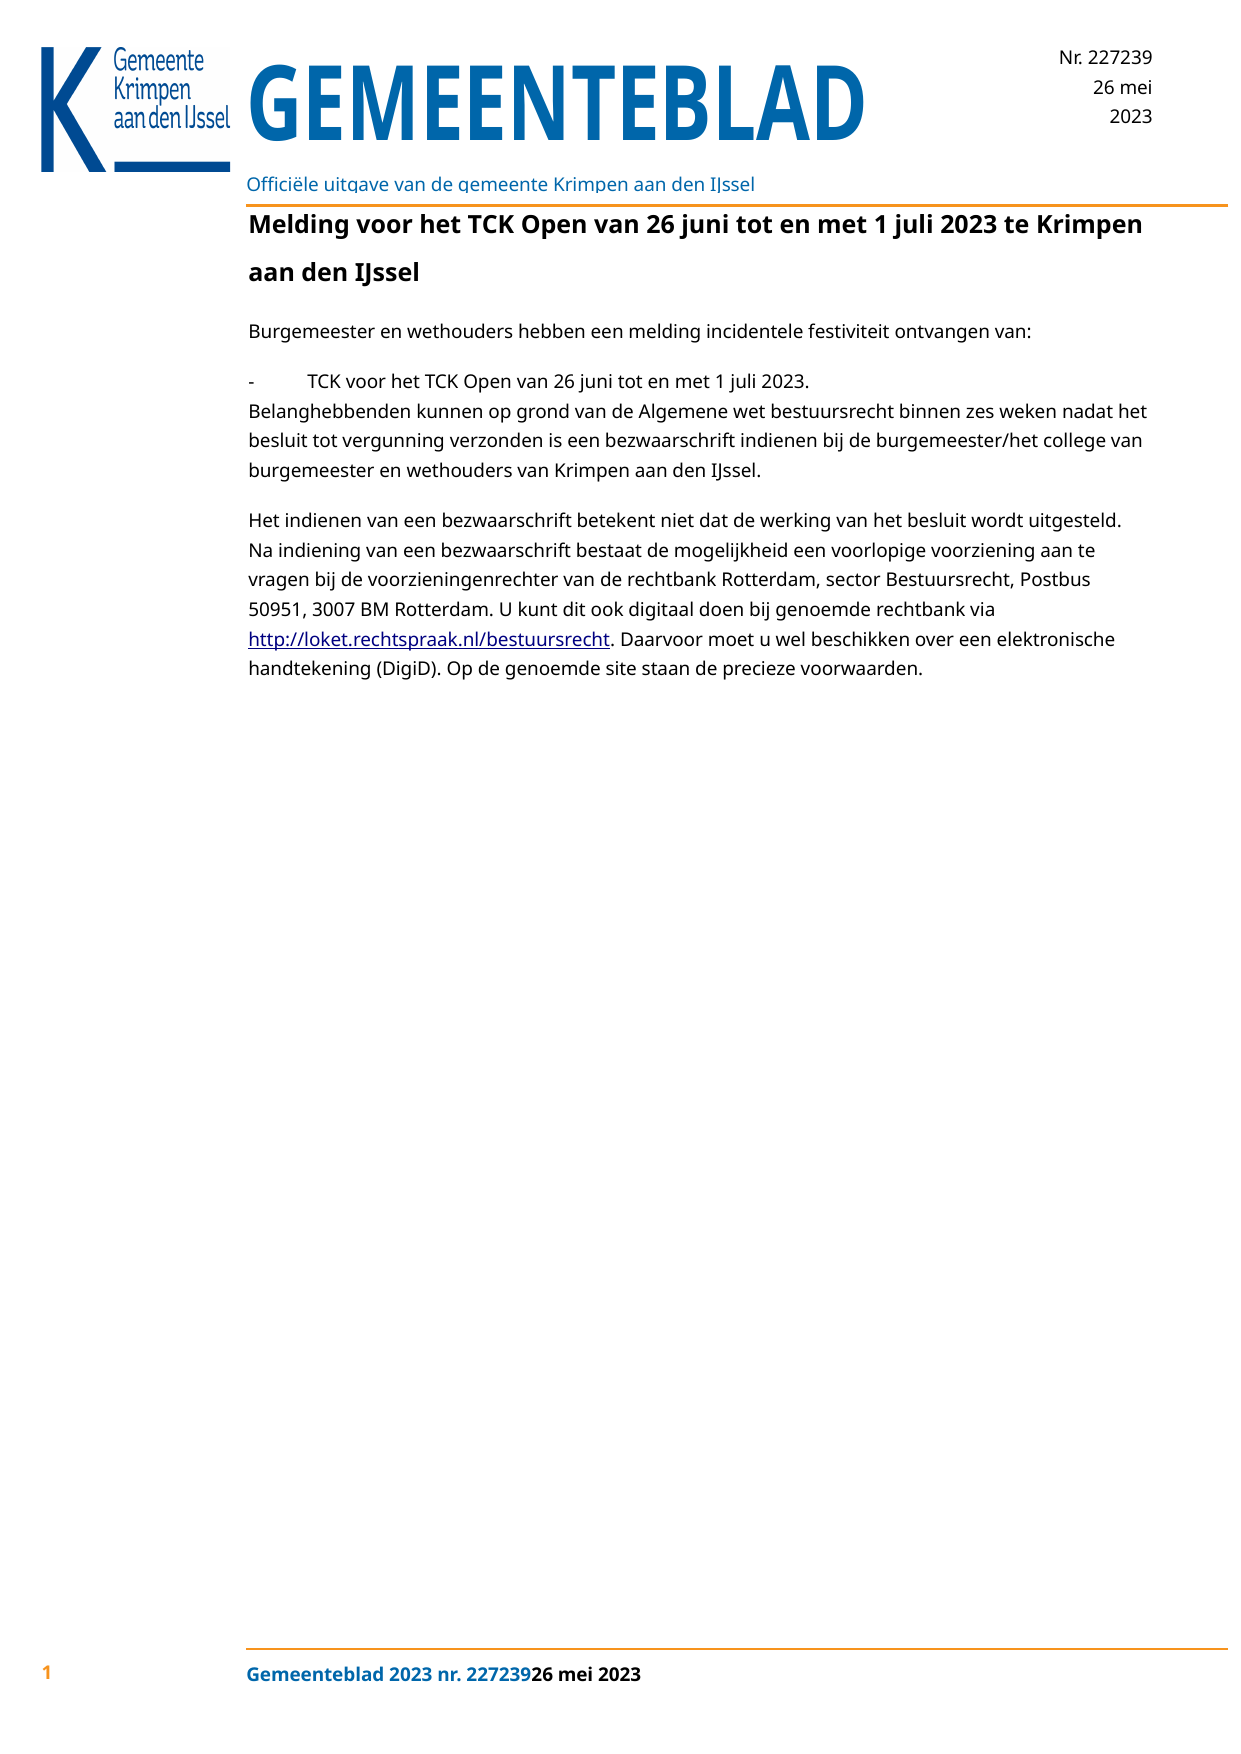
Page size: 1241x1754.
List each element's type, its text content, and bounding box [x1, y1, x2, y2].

text Melding voor het TCK Open van 26 juni tot en met 1 juli 2023 te Krimpen aan den IJssel [248, 207, 1152, 288]
picture [41, 47, 231, 172]
text Burgemeester en wethouders hebben een melding incidentele festiviteit ontvangen van: [248, 318, 1152, 344]
text Belanghebbenden kunnen op grond van de Algemene wet bestuursrecht binnen zes weken nadat het besluit tot vergunning verzonden is een bezwaarschrift indienen bij de burgemeester/het college van burgemeester en wethouders van Krimpen aan den IJssel. [248, 398, 1152, 483]
text Het indienen van een bezwaarschrift betekent niet dat de werking van het besluit wordt uitgesteld. Na indiening van een bezwaarschrift bestaat de mogelijkheid een voorlopige voorziening aan te vragen bij de voorzieningenrechter van de rechtbank Rotterdam, sector Bestuursrecht, Postbus 50951, 3007 BM Rotterdam. U kunt dit ook digitaal doen bij genoemde rechtbank via http://loket.rechtspraak.nl/bestuursrecht. Daarvoor moet u wel beschikken over een elektronische handtekening (DigiD). Op de genoemde site staan de precieze voorwaarden. [248, 507, 1152, 681]
list TCK voor het TCK Open van 26 juni tot en met 1 juli 2023. [248, 368, 1152, 394]
